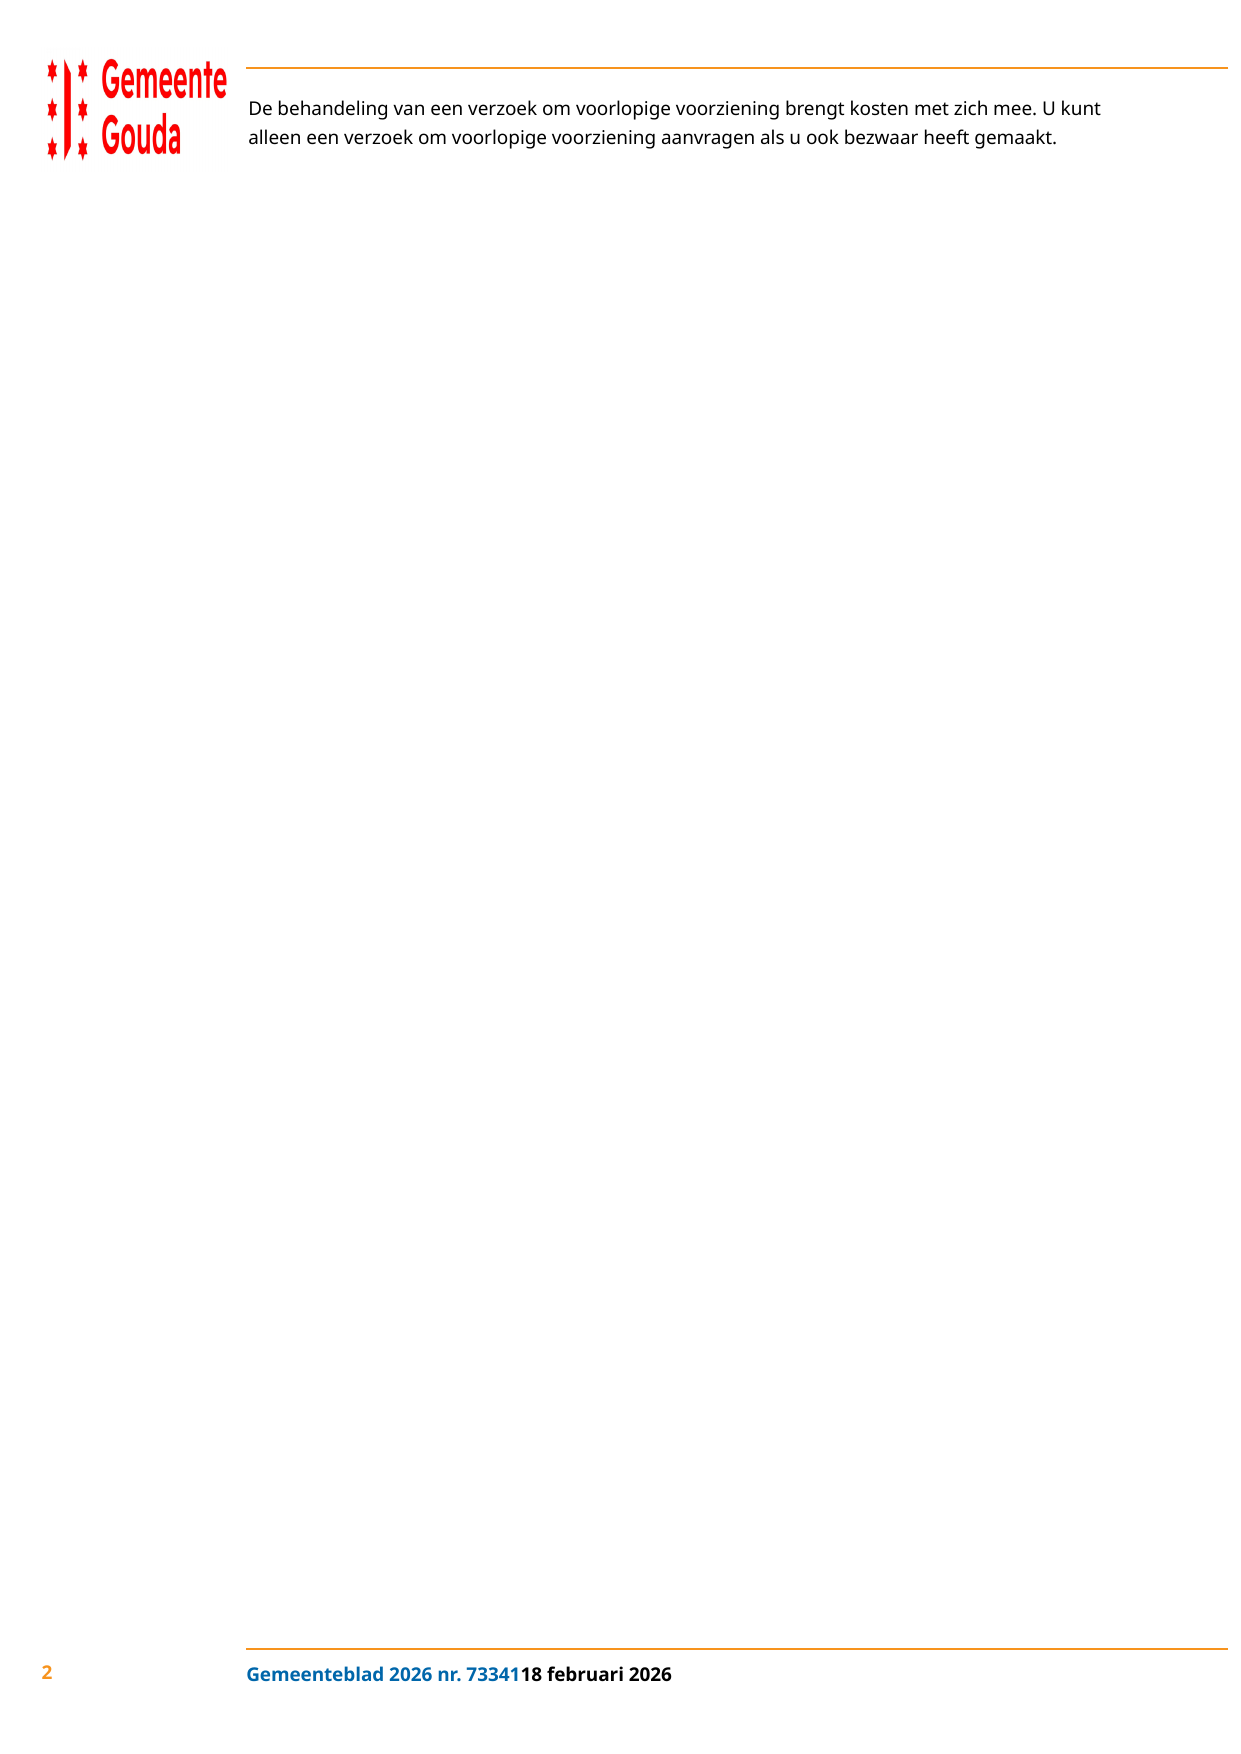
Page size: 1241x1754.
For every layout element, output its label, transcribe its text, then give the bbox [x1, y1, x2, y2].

picture [41, 47, 231, 172]
text De behandeling van een verzoek om voorlopige voorziening brengt kosten met zich mee. U kunt alleen een verzoek om voorlopige voorziening aanvragen als u ook bezwaar heeft gemaakt. [248, 95, 1152, 150]
